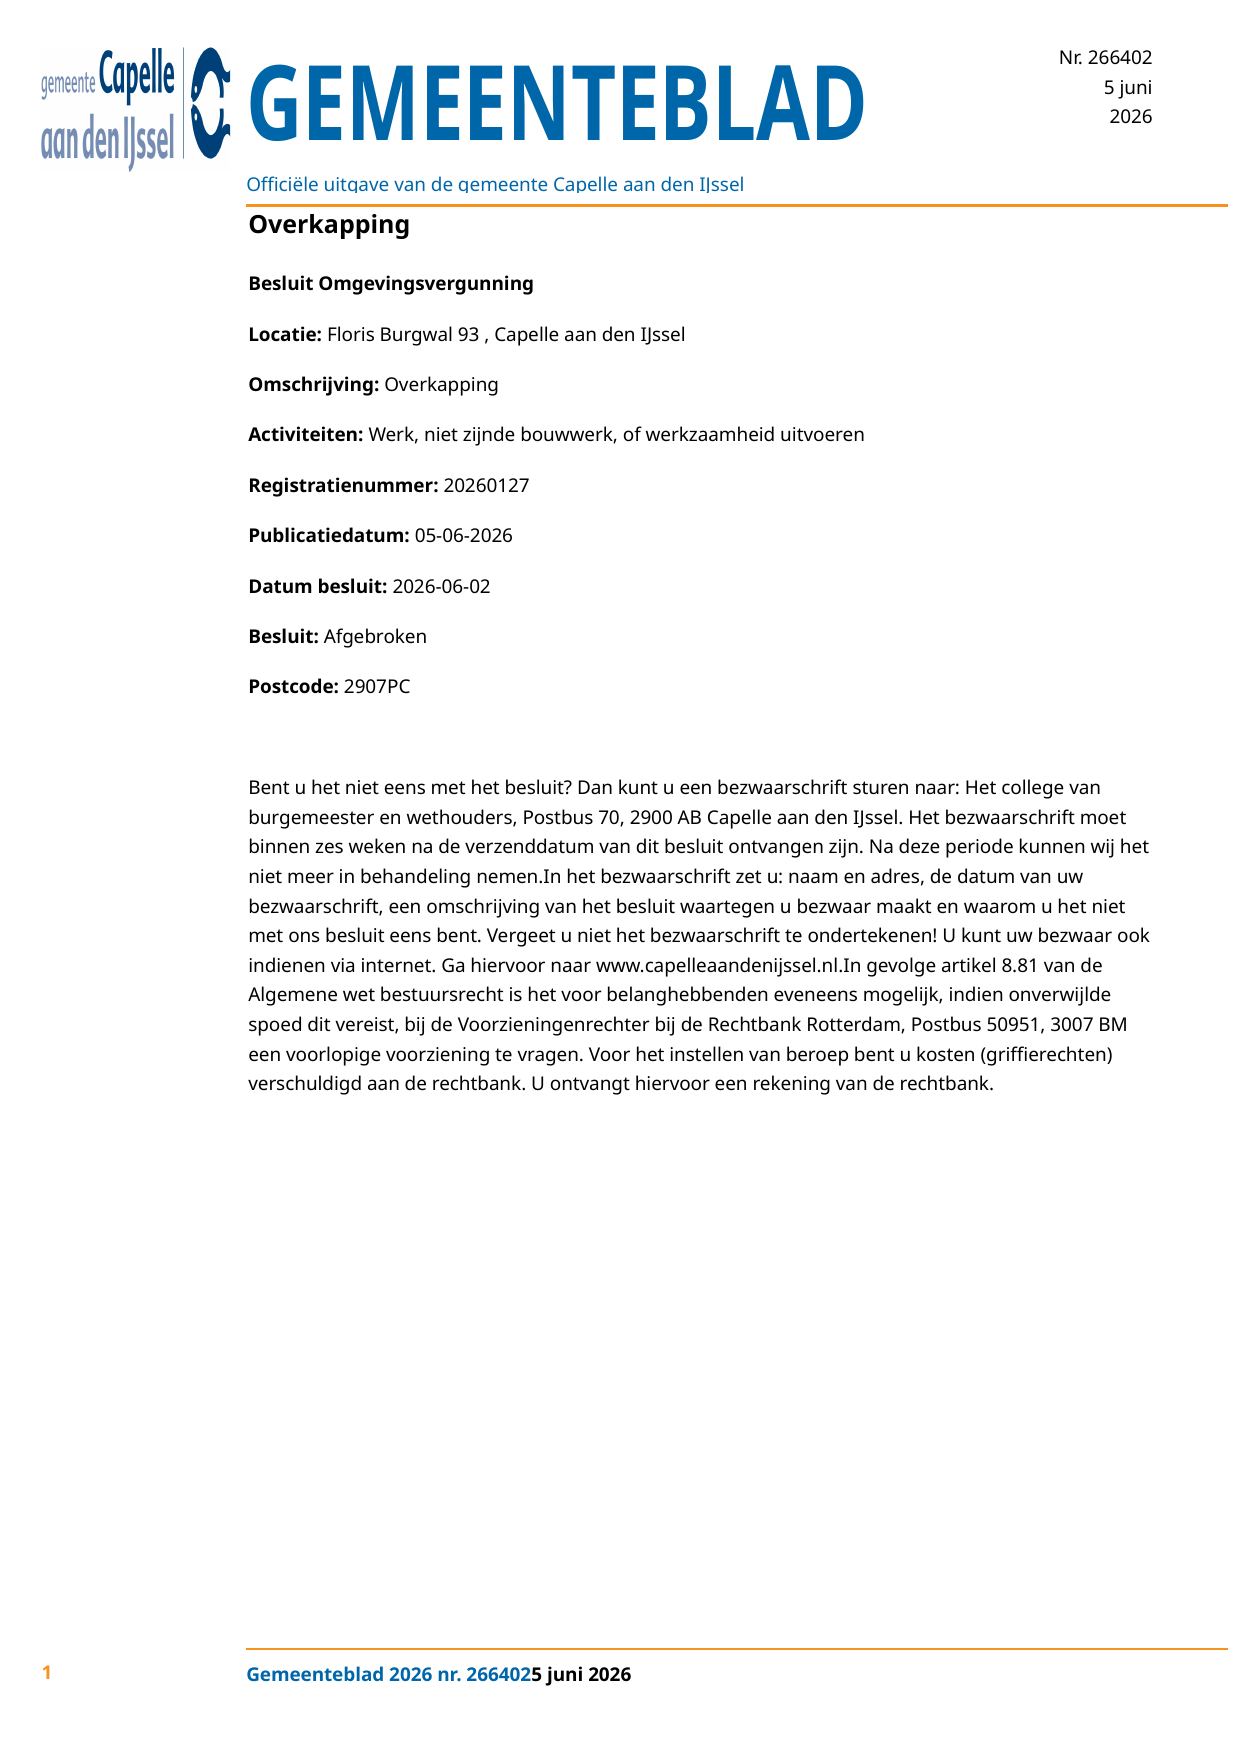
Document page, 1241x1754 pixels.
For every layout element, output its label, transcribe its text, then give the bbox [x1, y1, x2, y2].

text Locatie: Floris Burgwal 93 , Capelle aan den IJssel [248, 321, 1152, 346]
text Datum besluit: 2026-06-02 [248, 573, 1152, 598]
text Omschrijving: Overkapping [248, 371, 1152, 397]
text Postcode: 2907PC [248, 674, 1152, 699]
text Besluit: Afgebroken [248, 623, 1152, 649]
text Besluit Omgevingsvergunning [248, 270, 1152, 296]
text Registratienummer: 20260127 [248, 472, 1152, 498]
text Publicatiedatum: 05-06-2026 [248, 522, 1152, 548]
text Activiteiten: Werk, niet zijnde bouwwerk, of werkzaamheid uitvoeren [248, 422, 1152, 447]
picture [41, 47, 231, 172]
text Bent u het niet eens met het besluit? Dan kunt u een bezwaarschrift sturen naar: Het college van burgemeester en wethouders, Postbus 70, 2900 AB Capelle aan den IJssel. Het bezwaarschrift moet binnen zes weken na de verzenddatum van dit besluit ontvangen zijn. Na deze periode kunnen wij het niet meer in behandeling nemen.In het bezwaarschrift zet u: naam en adres, de datum van uw bezwaarschrift, een omschrijving van het besluit waartegen u bezwaar maakt en waarom u het niet met ons besluit eens bent. Vergeet u niet het bezwaarschrift te ondertekenen! U kunt uw bezwaar ook indienen via internet. Ga hiervoor naar www.capelleaandenijssel.nl.In gevolge artikel 8.81 van de Algemene wet bestuursrecht is het voor belanghebbenden eveneens mogelijk, indien onverwijlde spoed dit vereist, bij de Voorzieningenrechter bij de Rechtbank Rotterdam, Postbus 50951, 3007 BM een voorlopige voorziening te vragen. Voor het instellen van beroep bent u kosten (griffierechten) verschuldigd aan de rechtbank. U ontvangt hiervoor een rekening van de rechtbank. [248, 774, 1152, 1096]
text Overkapping [248, 207, 1152, 241]
